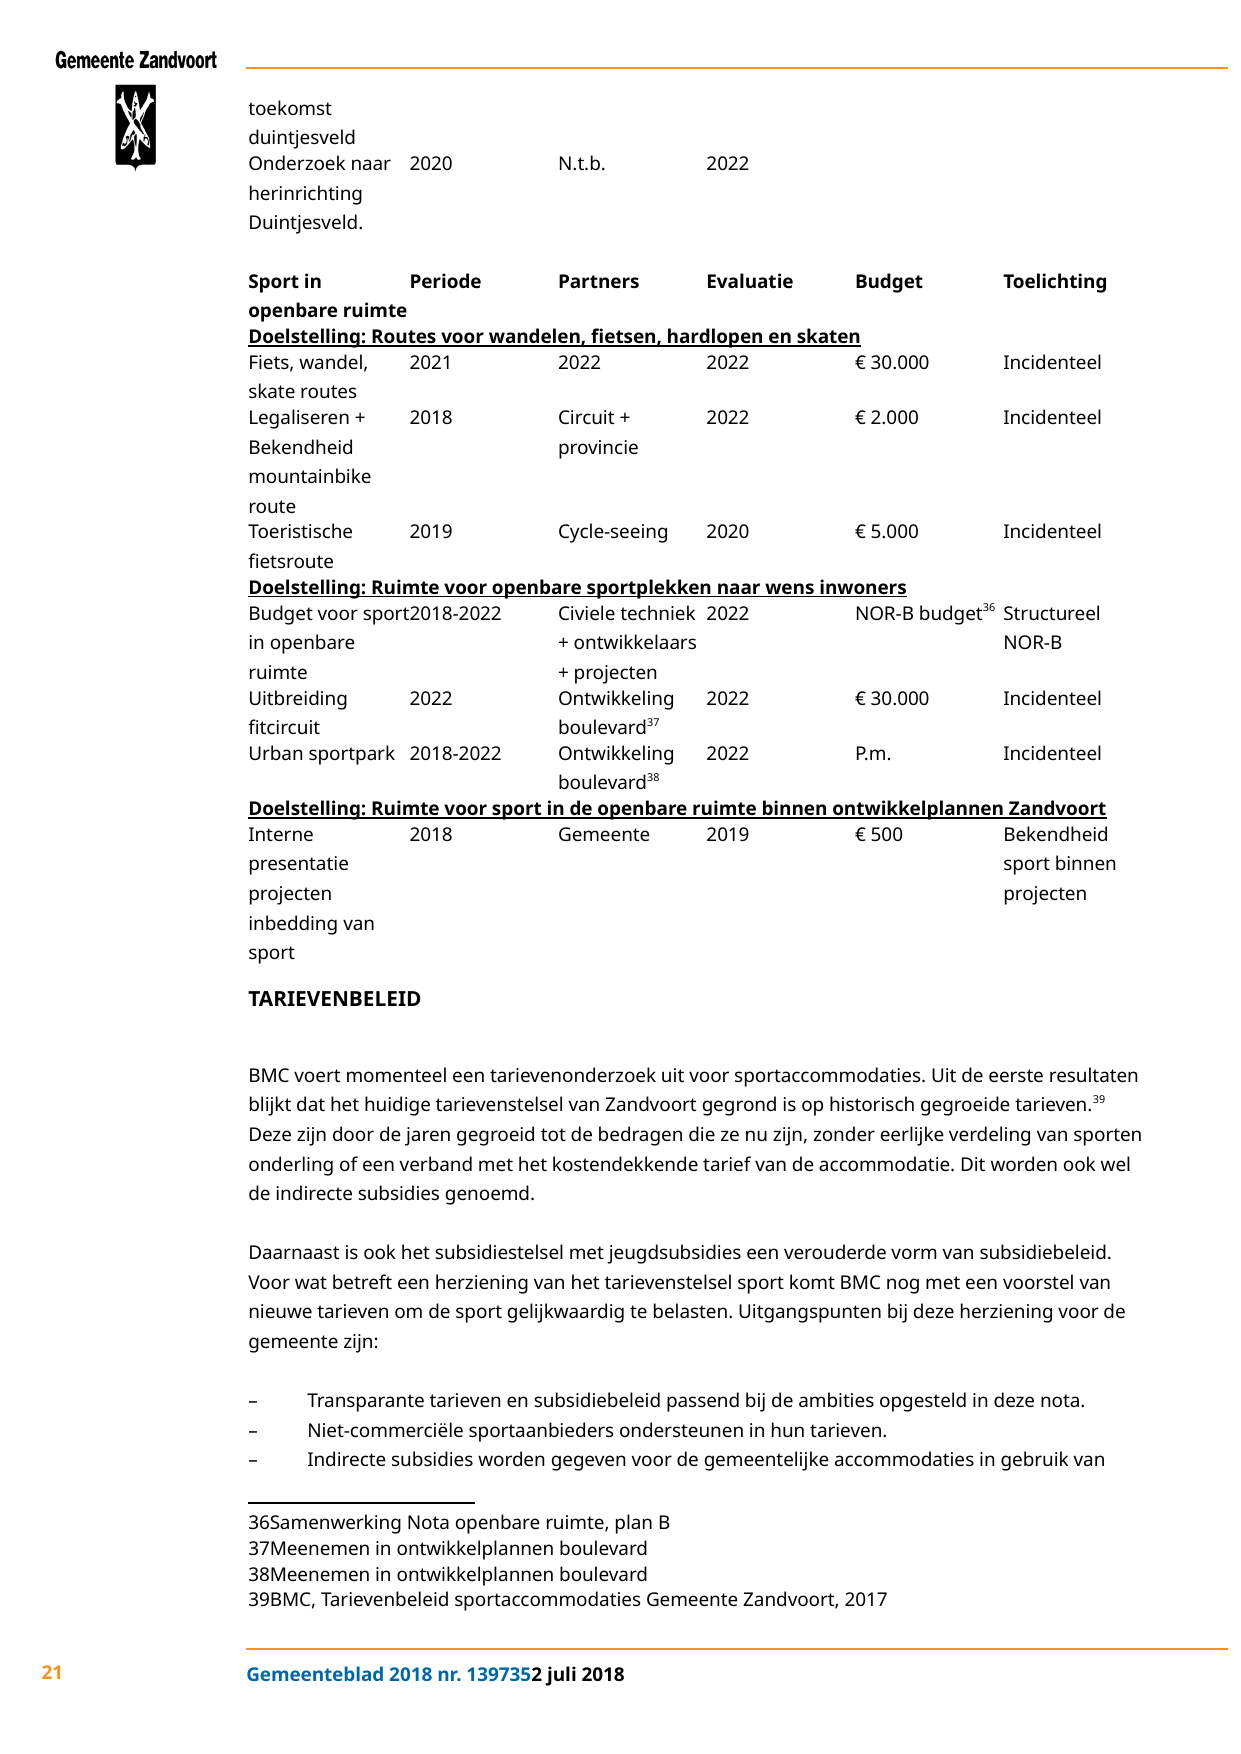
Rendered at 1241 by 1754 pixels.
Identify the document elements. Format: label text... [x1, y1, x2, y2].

table_cell Doelstelling: Routes voor wandelen, fietsen, hardlopen en skaten [248, 323, 1152, 349]
table_cell Toeristische fietsroute [248, 519, 409, 574]
table_cell 2022 [706, 150, 855, 235]
table_cell € 2.000 [855, 404, 1003, 519]
table_cell Budget voor sport in openbare ruimte [248, 600, 409, 685]
table_cell N.t.b. [558, 150, 706, 235]
table_cell 2022 [706, 600, 855, 685]
table_cell 2020 [706, 519, 855, 574]
table_header Sport in openbare ruimte [248, 268, 409, 323]
table_cell NOR-B budget [855, 600, 1003, 685]
table_cell [409, 95, 558, 150]
table_cell [855, 150, 1003, 235]
table_cell Incidenteel [1003, 349, 1152, 404]
table_header Budget [855, 268, 1003, 323]
table_cell Gemeente [558, 821, 706, 965]
table_cell Doelstelling: Ruimte voor sport in de openbare ruimte binnen ontwikkelplannen Zandvoort [248, 795, 1152, 821]
table_cell [855, 95, 1003, 150]
table_cell [1003, 150, 1152, 235]
table_cell 2018 [409, 821, 558, 965]
table_cell 2022 [706, 404, 855, 519]
list Transparante tarieven en subsidiebeleid passend bij de ambities opgesteld in deze nota. [248, 1387, 1152, 1413]
table_cell 2018 [409, 404, 558, 519]
table_cell Bekendheid sport binnen projecten [1003, 821, 1152, 965]
list Indirecte subsidies worden gegeven voor de gemeentelijke accommodaties in gebruik van [248, 1447, 1152, 1472]
text TARIEVENBELEID [248, 984, 1152, 1013]
table_header Periode [409, 268, 558, 323]
table_cell Ontwikkeling boulevard [558, 685, 706, 740]
list Niet-commerciële sportaanbieders ondersteunen in hun tarieven. [248, 1417, 1152, 1443]
table_header Evaluatie [706, 268, 855, 323]
table_cell P.m. [855, 740, 1003, 795]
table_cell [1003, 95, 1152, 150]
table_cell Onderzoek naar herinrichting Duintjesveld. [248, 150, 409, 235]
table_cell Urban sportpark [248, 740, 409, 795]
table_cell toekomst duintjesveld [248, 95, 409, 150]
table_cell Incidenteel [1003, 685, 1152, 740]
table_cell 2022 [706, 685, 855, 740]
table_cell Cycle-seeing [558, 519, 706, 574]
text Daarnaast is ook het subsidiestelsel met jeugdsubsidies een verouderde vorm van subsidiebeleid. Voor wat betreft een herziening van het tarievenstelsel sport komt BMC nog met een voorstel van nieuwe tarieven om de sport gelijkwaardig te belasten. Uitgangspunten bij deze herziening voor de gemeente zijn: [248, 1239, 1152, 1354]
table_cell € 30.000 [855, 685, 1003, 740]
table_cell 2020 [409, 150, 558, 235]
table_cell Circuit + provincie [558, 404, 706, 519]
table_cell Incidenteel [1003, 404, 1152, 519]
table_cell 2018-2022 [409, 740, 558, 795]
table_cell 2022 [706, 740, 855, 795]
table_cell Uitbreiding fitcircuit [248, 685, 409, 740]
table_cell € 5.000 [855, 519, 1003, 574]
table_cell Legaliseren + Bekendheid mountainbike route [248, 404, 409, 519]
table_cell Interne presentatie projecten inbedding van sport [248, 821, 409, 965]
table_cell € 500 [855, 821, 1003, 965]
table_cell [706, 95, 855, 150]
table_cell Fiets, wandel, skate routes [248, 349, 409, 404]
table_cell Structureel NOR-B [1003, 600, 1152, 685]
table_cell € 30.000 [855, 349, 1003, 404]
table_cell Civiele techniek + ontwikkelaars + projecten [558, 600, 706, 685]
table_cell 2022 [706, 349, 855, 404]
table_cell Doelstelling: Ruimte voor openbare sportplekken naar wens inwoners [248, 574, 1152, 600]
table_cell 2019 [706, 821, 855, 965]
table_cell 2019 [409, 519, 558, 574]
table_cell 2022 [409, 685, 558, 740]
table_header Toelichting [1003, 268, 1152, 323]
text BMC voert momenteel een tarievenonderzoek uit voor sportaccommodaties. Uit de eerste resultaten blijkt dat het huidige tarievenstelsel van Zandvoort gegrond is op historisch gegroeide tarieven. Deze zijn door de jaren gegroeid tot de bedragen die ze nu zijn, zonder eerlijke verdeling van sporten onderling of een verband met het kostendekkende tarief van de accommodatie. Dit worden ook wel de indirecte subsidies genoemd. [248, 1062, 1152, 1206]
text BMC, Tarievenbeleid sportaccommodaties Gemeente Zandvoort, 2017 [248, 1586, 1152, 1612]
table_cell Incidenteel [1003, 519, 1152, 574]
table_cell [558, 95, 706, 150]
table_header Partners [558, 268, 706, 323]
table_cell 2018-2022 [409, 600, 558, 685]
picture [41, 47, 231, 172]
table_cell 2022 [558, 349, 706, 404]
table_cell 2021 [409, 349, 558, 404]
table_cell Ontwikkeling boulevard [558, 740, 706, 795]
table_cell Incidenteel [1003, 740, 1152, 795]
